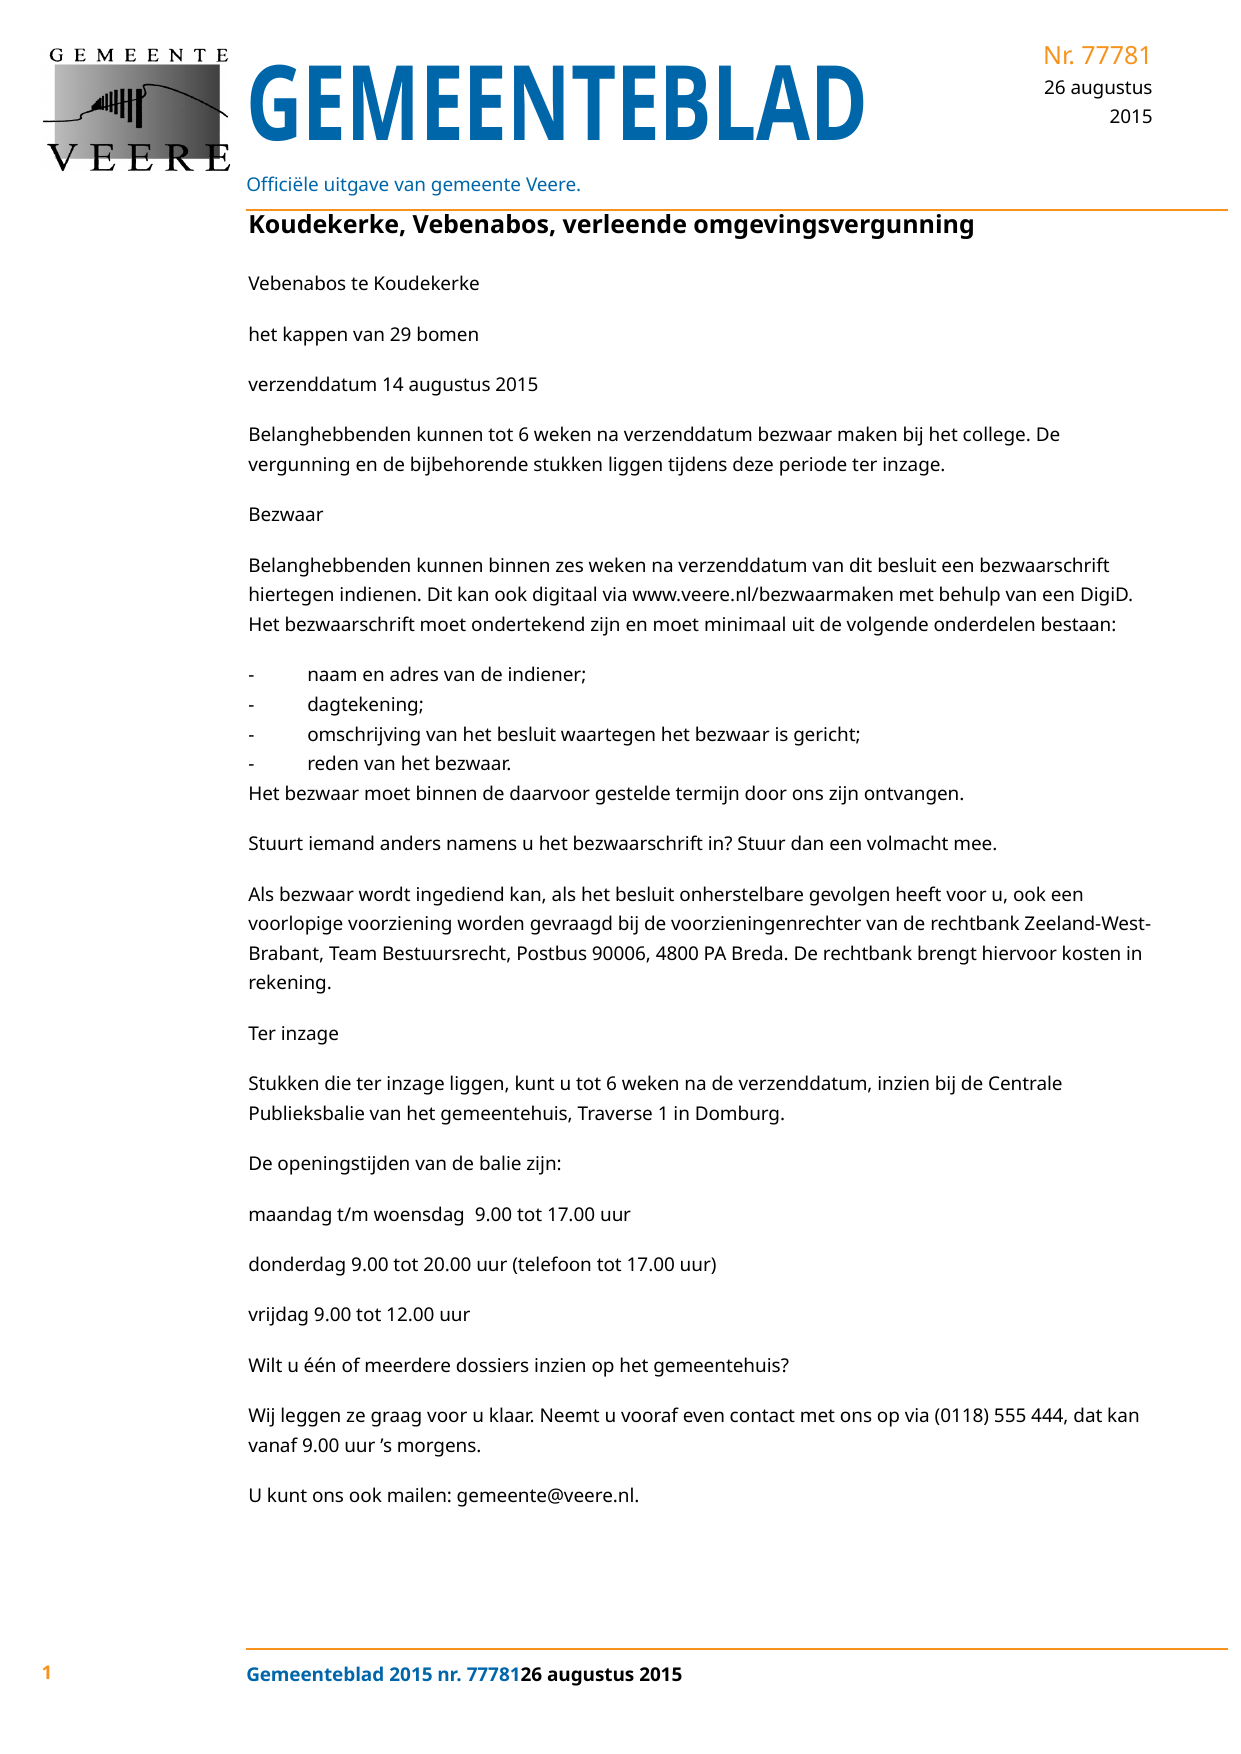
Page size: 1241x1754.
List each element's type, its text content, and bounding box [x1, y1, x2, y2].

text Stukken die ter inzage liggen, kunt u tot 6 weken na de verzenddatum, inzien bij de Centrale Publieksbalie van het gemeentehuis, Traverse 1 in Domburg. [248, 1070, 1152, 1126]
list reden van het bezwaar. [248, 750, 1152, 776]
list naam en adres van de indiener; [248, 662, 1152, 687]
text Het bezwaar moet binnen de daarvoor gestelde termijn door ons zijn ontvangen. [248, 780, 1152, 806]
text vrijdag 9.00 tot 12.00 uur [248, 1302, 1152, 1327]
text Bezwaar [248, 502, 1152, 527]
list dagtekening; [248, 691, 1152, 717]
picture [41, 47, 231, 172]
text Ter inzage [248, 1020, 1152, 1046]
text donderdag 9.00 tot 20.00 uur (telefoon tot 17.00 uur) [248, 1251, 1152, 1277]
text Als bezwaar wordt ingediend kan, als het besluit onherstelbare gevolgen heeft voor u, ook een voorlopige voorziening worden gevraagd bij de voorzieningenrechter van de rechtbank Zeeland-West-Brabant, Team Bestuursrecht, Postbus 90006, 4800 PA Breda. De rechtbank brengt hiervoor kosten in rekening. [248, 881, 1152, 995]
text het kappen van 29 bomen [248, 321, 1152, 346]
text Wilt u één of meerdere dossiers inzien op het gemeentehuis? [248, 1352, 1152, 1378]
text verzenddatum 14 augustus 2015 [248, 371, 1152, 397]
text Belanghebbenden kunnen binnen zes weken na verzenddatum van dit besluit een bezwaarschrift hiertegen indienen. Dit kan ook digitaal via www.veere.nl/bezwaarmaken met behulp van een DigiD. Het bezwaarschrift moet ondertekend zijn en moet minimaal uit de volgende onderdelen bestaan: [248, 552, 1152, 637]
text maandag t/m woensdag 9.00 tot 17.00 uur [248, 1201, 1152, 1226]
text Belanghebbenden kunnen tot 6 weken na verzenddatum bezwaar maken bij het college. De vergunning en de bijbehorende stukken liggen tijdens deze periode ter inzage. [248, 422, 1152, 477]
text U kunt ons ook mailen: gemeente@veere.nl. [248, 1482, 1152, 1508]
text Vebenabos te Koudekerke [248, 270, 1152, 296]
text Stuurt iemand anders namens u het bezwaarschrift in? Stuur dan een volmacht mee. [248, 830, 1152, 856]
text Wij leggen ze graag voor u klaar. Neemt u vooraf even contact met ons op via (0118) 555 444, dat kan vanaf 9.00 uur ’s morgens. [248, 1402, 1152, 1458]
text De openingstijden van de balie zijn: [248, 1150, 1152, 1176]
list omschrijving van het besluit waartegen het bezwaar is gericht; [248, 721, 1152, 746]
text Koudekerke, Vebenabos, verleende omgevingsvergunning [248, 211, 1152, 241]
